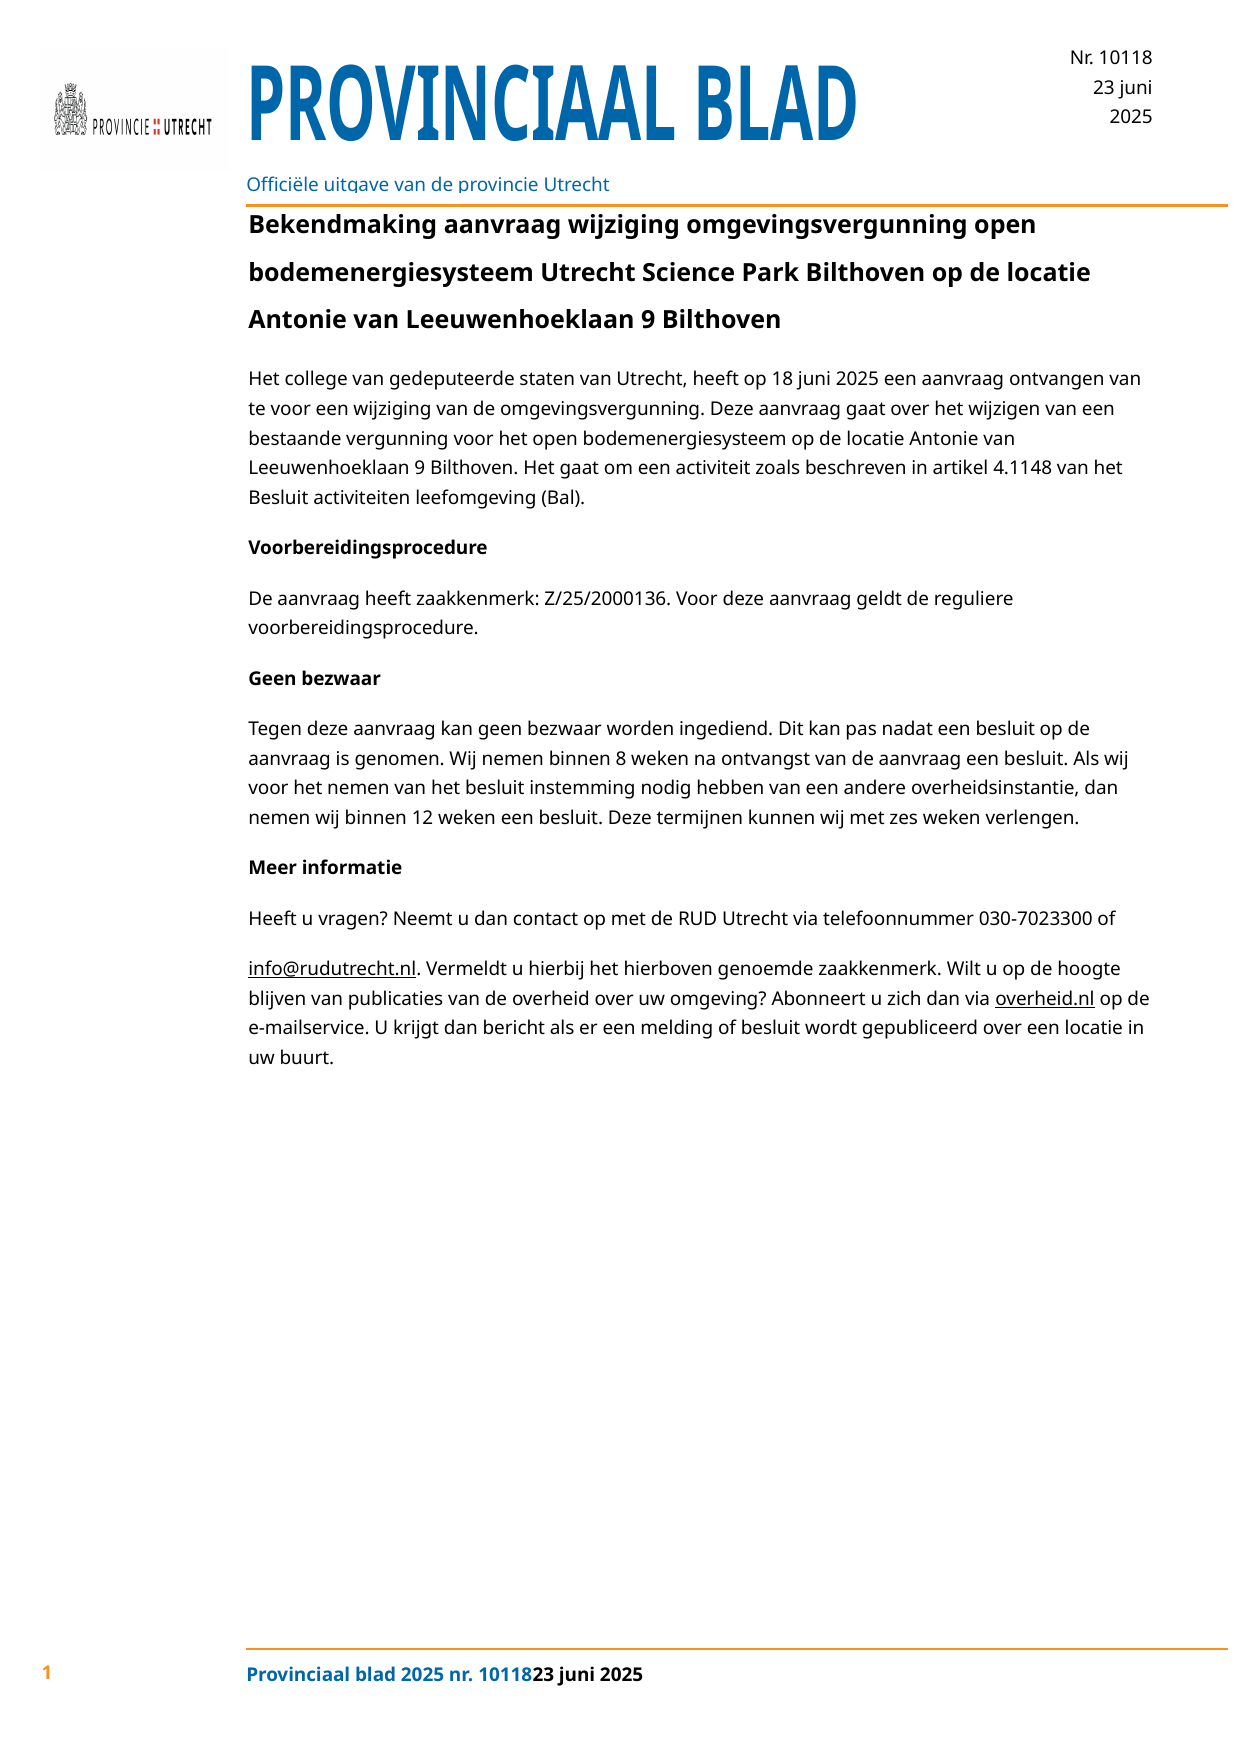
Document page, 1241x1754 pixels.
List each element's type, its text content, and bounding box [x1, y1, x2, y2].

text Geen bezwaar [248, 665, 1152, 690]
text Tegen deze aanvraag kan geen bezwaar worden ingediend. Dit kan pas nadat een besluit op de aanvraag is genomen. Wij nemen binnen 8 weken na ontvangst van de aanvraag een besluit. Als wij voor het nemen van het besluit instemming nodig hebben van een andere overheidsinstantie, dan nemen wij binnen 12 weken een besluit. Deze termijnen kunnen wij met zes weken verlengen. [248, 715, 1152, 829]
text Meer informatie [248, 854, 1152, 880]
text Heeft u vragen? Neemt u dan contact op met de RUD Utrecht via telefoonnummer 030-7023300 of [248, 905, 1152, 930]
text info@rudutrecht.nl. Vermeldt u hierbij het hierboven genoemde zaakkenmerk. Wilt u op de hoogte blijven van publicaties van de overheid over uw omgeving? Abonneert u zich dan via overheid.nl op de e-mailservice. U krijgt dan bericht als er een melding of besluit wordt gepubliceerd over een locatie in uw buurt. [248, 955, 1152, 1069]
text Het college van gedeputeerde staten van Utrecht, heeft op 18 juni 2025 een aanvraag ontvangen van te voor een wijziging van de omgevingsvergunning. Deze aanvraag gaat over het wijzigen van een bestaande vergunning voor het open bodemenergiesysteem op de locatie Antonie van Leeuwenhoeklaan 9 Bilthoven. Het gaat om een activiteit zoals beschreven in artikel 4.1148 van het Besluit activiteiten leefomgeving (Bal). [248, 366, 1152, 509]
text De aanvraag heeft zaakkenmerk: Z/25/2000136. Voor deze aanvraag geldt de reguliere voorbereidingsprocedure. [248, 585, 1152, 640]
text Voorbereidingsprocedure [248, 534, 1152, 560]
text Bekendmaking aanvraag wijziging omgevingsvergunning open bodemenergiesysteem Utrecht Science Park Bilthoven op de locatie Antonie van Leeuwenhoeklaan 9 Bilthoven [248, 207, 1152, 336]
picture [41, 47, 231, 172]
